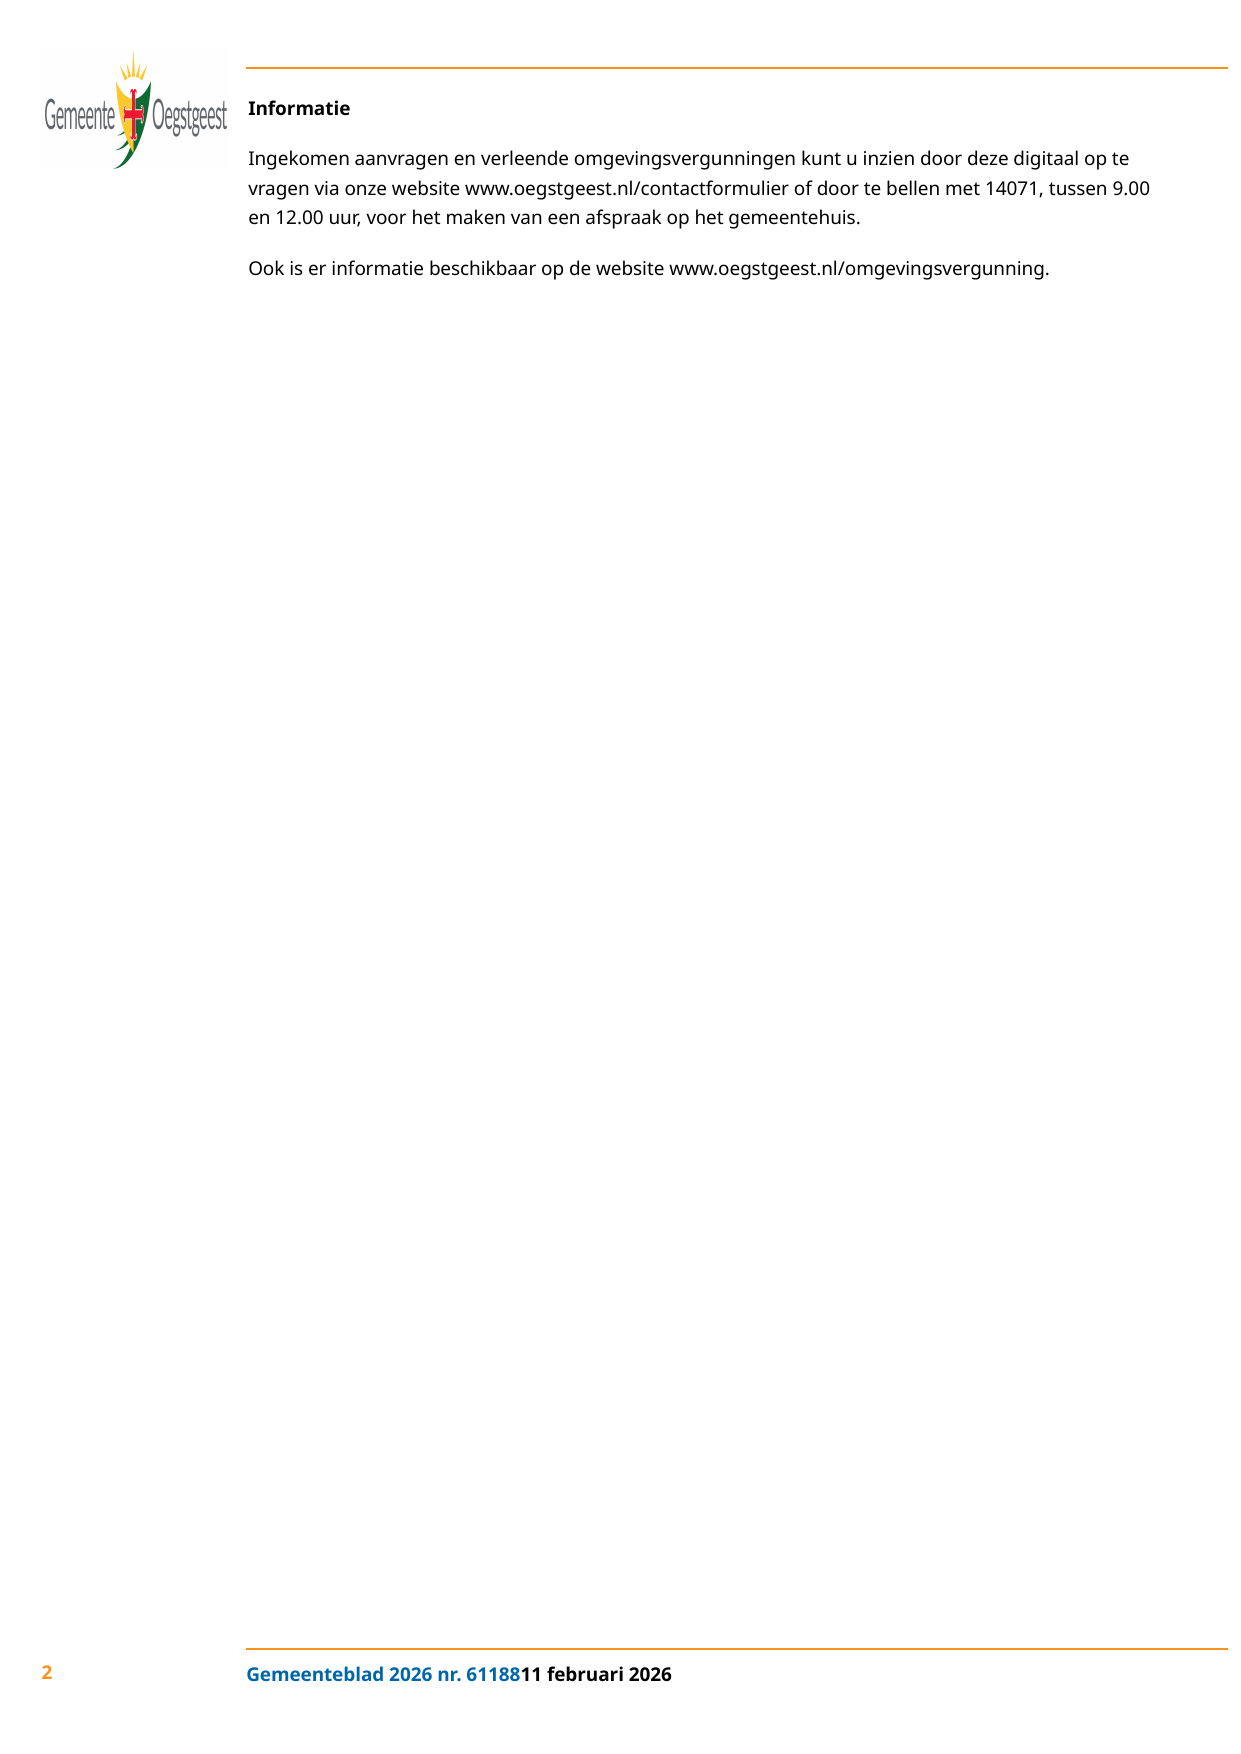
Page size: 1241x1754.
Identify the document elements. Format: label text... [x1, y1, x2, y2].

picture [41, 47, 231, 172]
text Ingekomen aanvragen en verleende omgevingsvergunningen kunt u inzien door deze digitaal op te vragen via onze website www.oegstgeest.nl/contactformulier of door te bellen met 14071, tussen 9.00 en 12.00 uur, voor het maken van een afspraak op het gemeentehuis. [248, 145, 1152, 230]
text Informatie [248, 95, 1152, 121]
text Ook is er informatie beschikbaar op de website www.oegstgeest.nl/omgevingsvergunning. [248, 255, 1152, 281]
